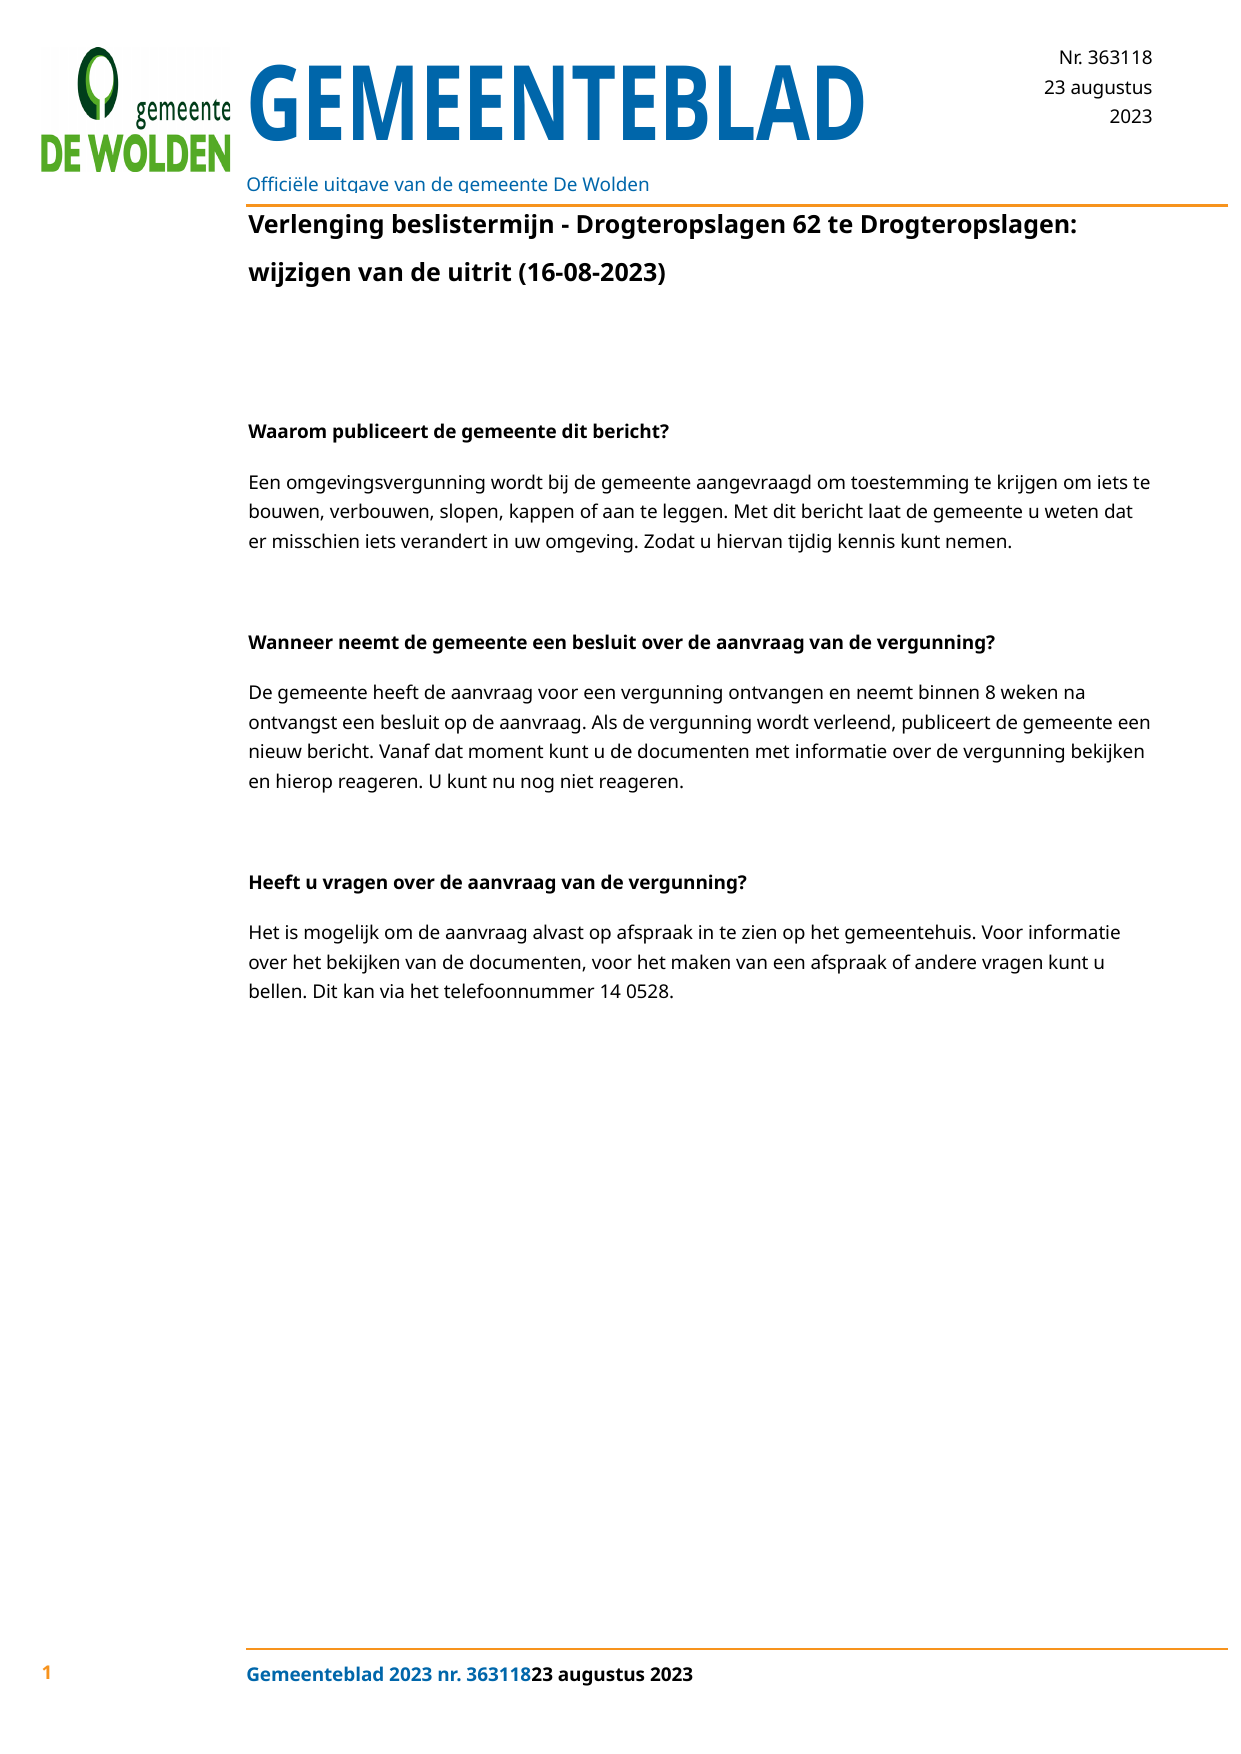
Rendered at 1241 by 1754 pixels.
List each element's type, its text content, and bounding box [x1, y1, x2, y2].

picture [41, 47, 231, 172]
text Waarom publiceert de gemeente dit bericht? [248, 419, 1152, 444]
text Het is mogelijk om de aanvraag alvast op afspraak in te zien op het gemeentehuis. Voor informatie over het bekijken van de documenten, voor het maken van een afspraak of andere vragen kunt u bellen. Dit kan via het telefoonnummer 14 0528. [248, 919, 1152, 1004]
text Wanneer neemt de gemeente een besluit over de aanvraag van de vergunning? [248, 629, 1152, 655]
text Verlenging beslistermijn - Drogteropslagen 62 te Drogteropslagen: wijzigen van de uitrit (16-08-2023) [248, 207, 1152, 288]
text Heeft u vragen over de aanvraag van de vergunning? [248, 869, 1152, 895]
text De gemeente heeft de aanvraag voor een vergunning ontvangen en neemt binnen 8 weken na ontvangst een besluit op de aanvraag. Als de vergunning wordt verleend, publiceert de gemeente een nieuw bericht. Vanaf dat moment kunt u de documenten met informatie over de vergunning bekijken en hierop reageren. U kunt nu nog niet reageren. [248, 679, 1152, 794]
text Een omgevingsvergunning wordt bij de gemeente aangevraagd om toestemming te krijgen om iets te bouwen, verbouwen, slopen, kappen of aan te leggen. Met dit bericht laat de gemeente u weten dat er misschien iets verandert in uw omgeving. Zodat u hiervan tijdig kennis kunt nemen. [248, 469, 1152, 554]
